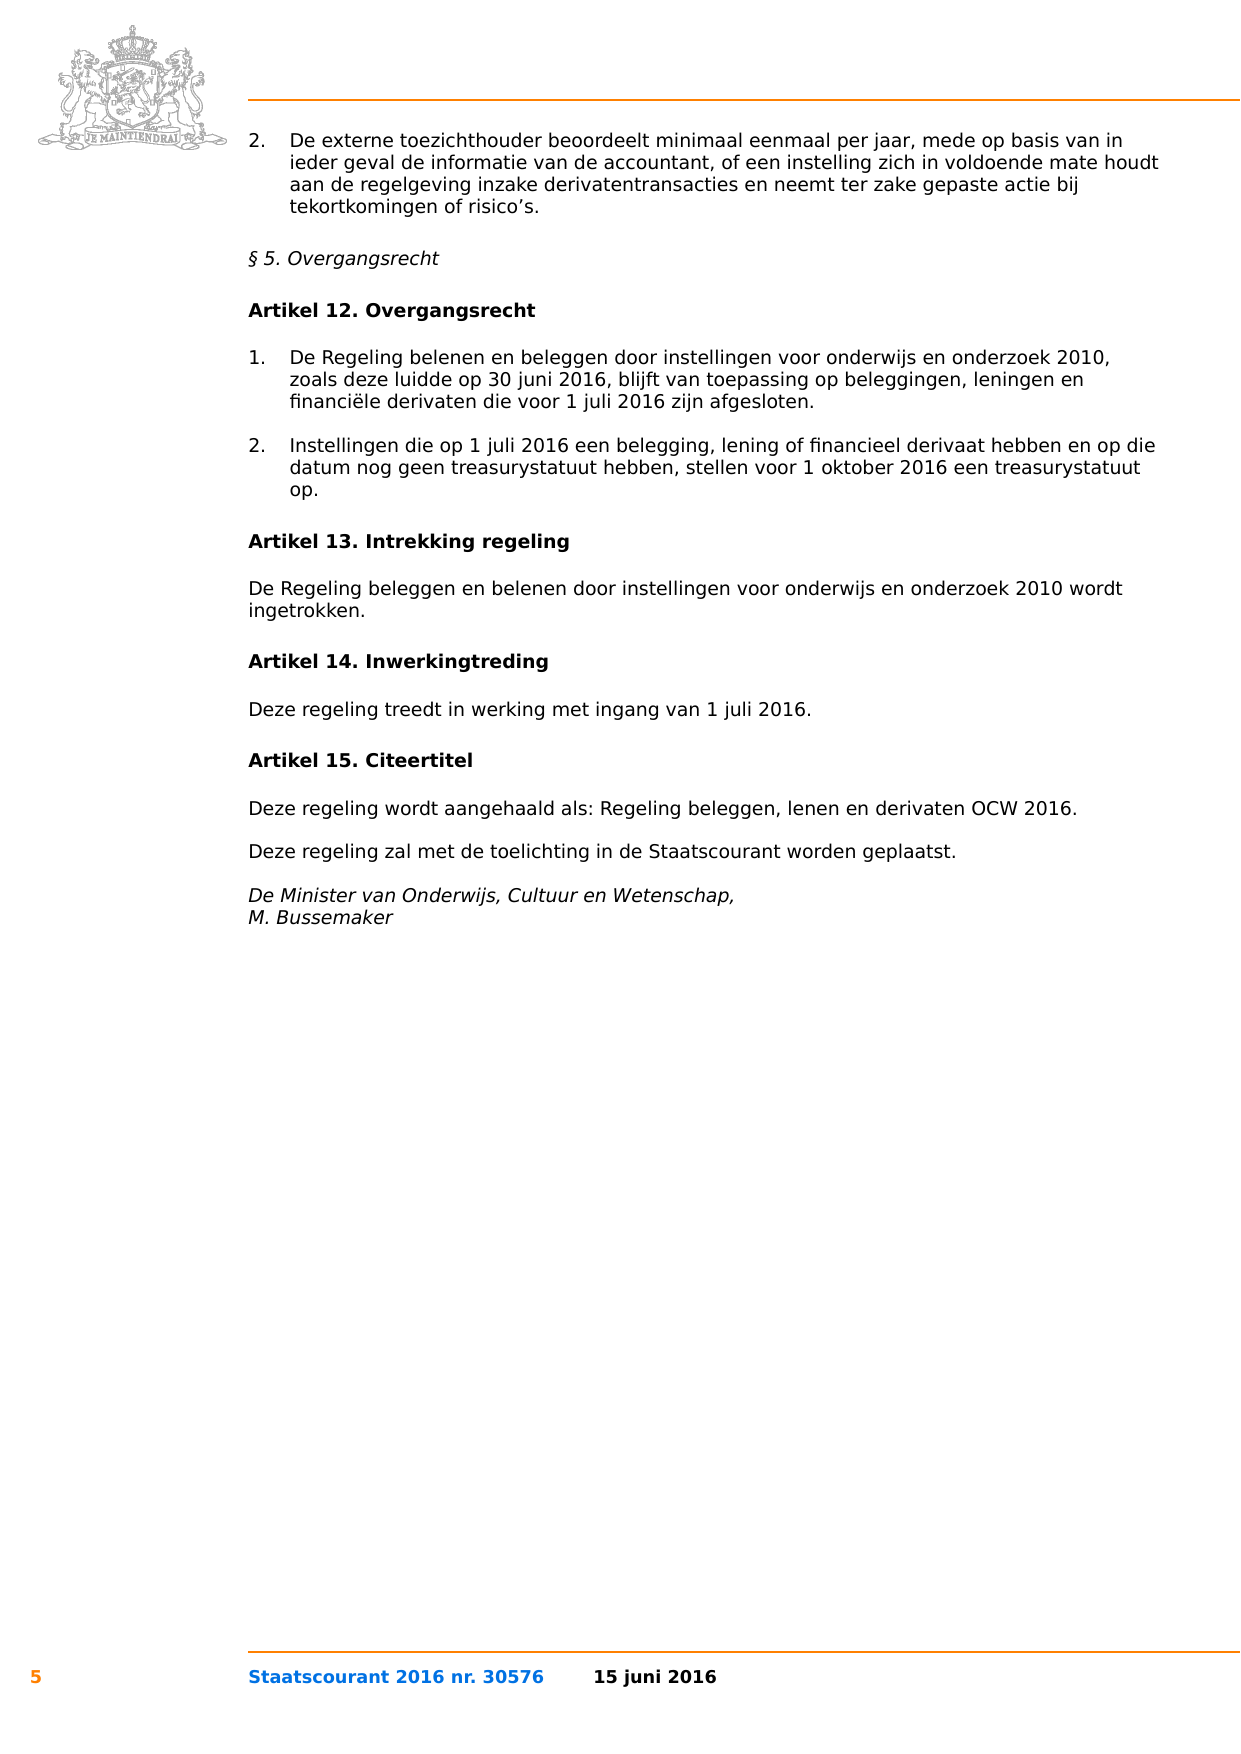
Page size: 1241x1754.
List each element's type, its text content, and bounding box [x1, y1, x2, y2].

subtitle Artikel 13. Intrekking regeling [248, 531, 1163, 552]
text 2. De externe toezichthouder beoordeelt minimaal eenmaal per jaar, mede op basis van in ieder geval de informatie van de accountant, of een instelling zich in voldoende mate houdt aan de regelgeving inzake derivatentransacties en neemt ter zake gepaste actie bij tekortkomingen of risico’s. [248, 130, 1163, 218]
text Deze regeling wordt aangehaald als: Regeling beleggen, lenen en derivaten OCW 2016. [248, 797, 1163, 819]
text De Regeling beleggen en belenen door instellingen voor onderwijs en onderzoek 2010 wordt ingetrokken. [248, 577, 1163, 621]
text 1. De Regeling belenen en beleggen door instellingen voor onderwijs en onderzoek 2010, zoals deze luidde op 30 juni 2016, blijft van toepassing op beleggingen, leningen en financiële derivaten die voor 1 juli 2016 zijn afgesloten. [248, 347, 1163, 413]
text Deze regeling treedt in werking met ingang van 1 juli 2016. [248, 698, 1163, 720]
subtitle Artikel 14. Inwerkingtreding [248, 651, 1163, 673]
subtitle § 5. Overgangsrecht [248, 248, 1163, 270]
subtitle Artikel 12. Overgangsrecht [248, 300, 1163, 322]
subtitle Artikel 15. Citeertitel [248, 750, 1163, 772]
text De Minister van Onderwijs, Cultuur en Wetenschap, M. Bussemaker [248, 885, 1163, 929]
text Deze regeling zal met de toelichting in de Staatscourant worden geplaatst. [248, 841, 1163, 863]
text 2. Instellingen die op 1 juli 2016 een belegging, lening of financieel derivaat hebben en op die datum nog geen treasurystatuut hebben, stellen voor 1 oktober 2016 een treasurystatuut op. [248, 434, 1163, 501]
picture [38, 25, 227, 150]
